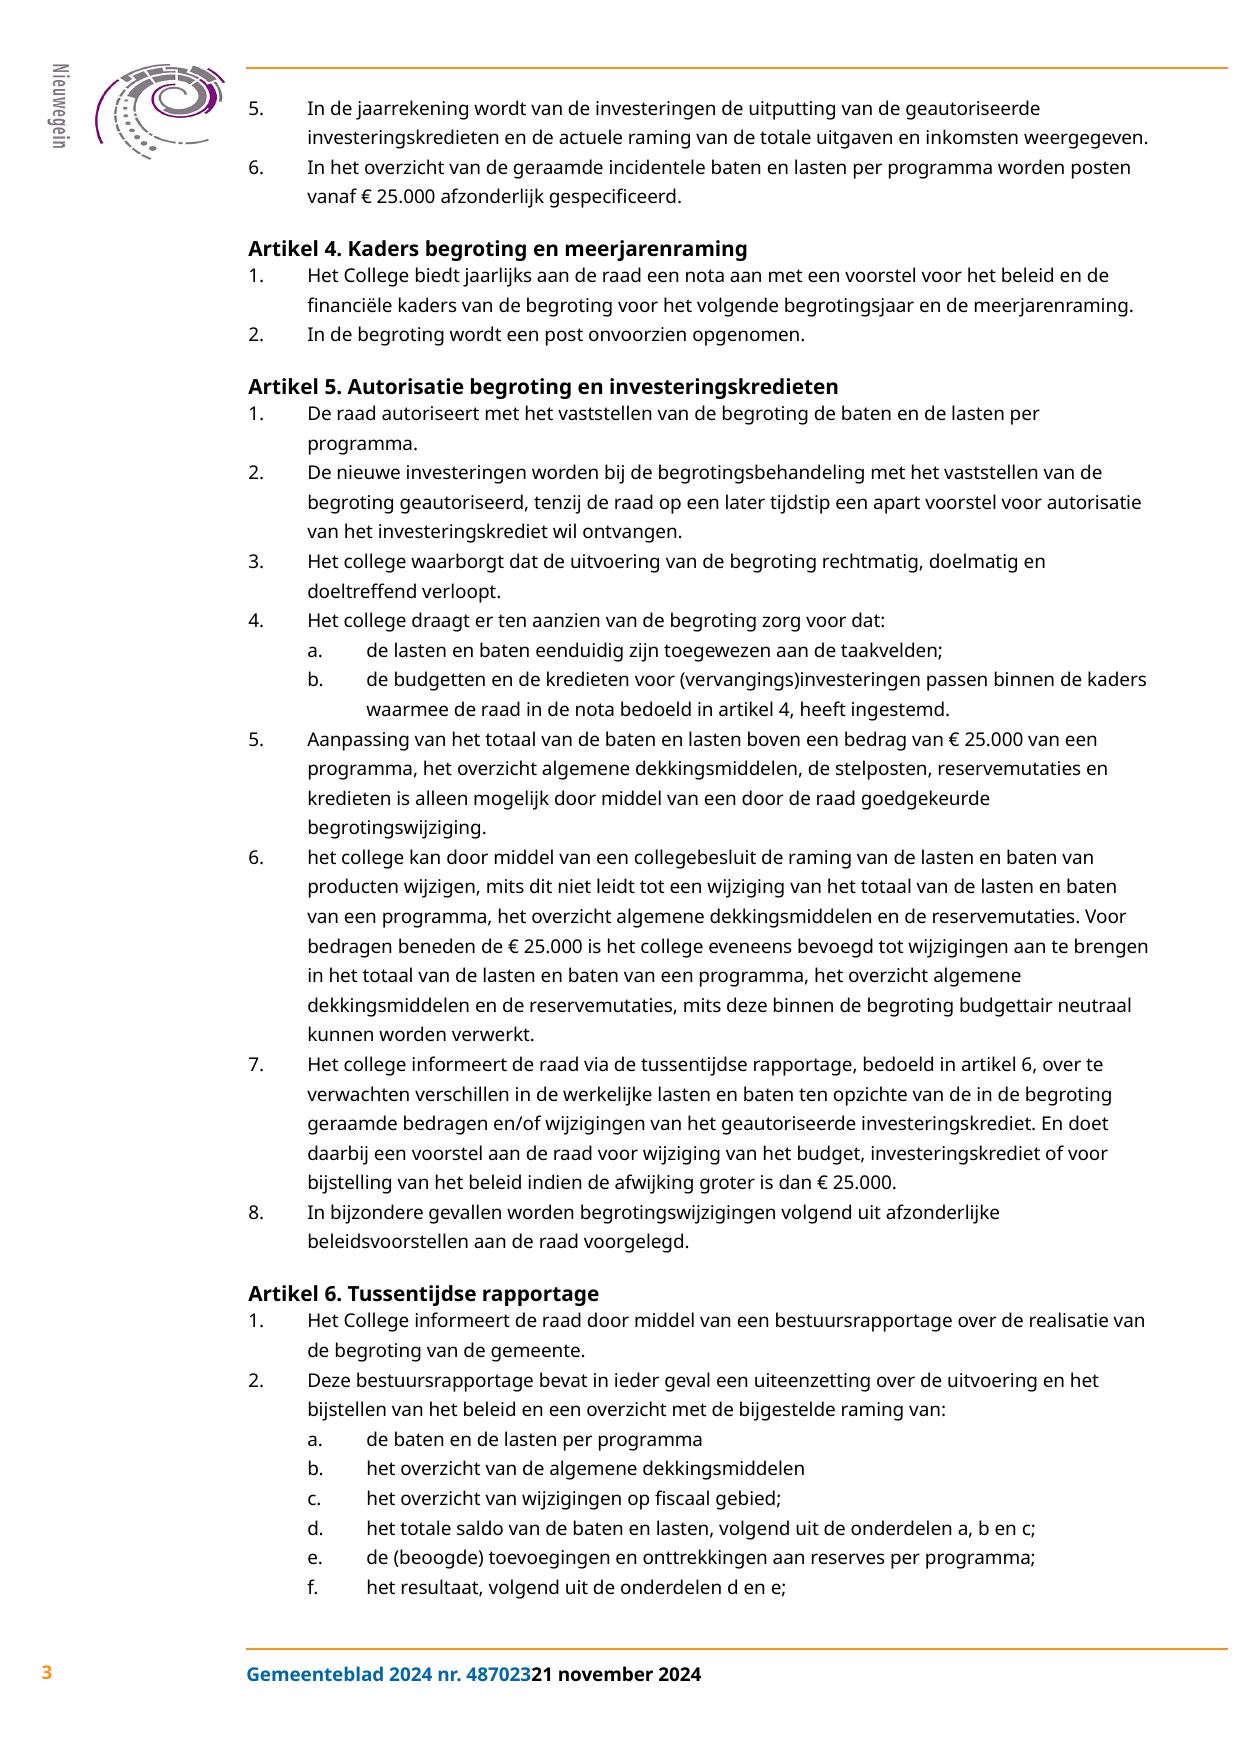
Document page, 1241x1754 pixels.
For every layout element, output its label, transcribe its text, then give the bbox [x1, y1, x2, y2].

list Het college waarborgt dat de uitvoering van de begroting rechtmatig, doelmatig en doeltreffend verloopt. [248, 548, 1152, 604]
list Het college informeert de raad via de tussentijdse rapportage, bedoeld in artikel 6, over te verwachten verschillen in de werkelijke lasten en baten ten opzichte van de in de begroting geraamde bedragen en/of wijzigingen van het geautoriseerde investeringskrediet. En doet daarbij een voorstel aan de raad voor wijziging van het budget, investeringskrediet of voor bijstelling van het beleid indien de afwijking groter is dan € 25.000. [248, 1051, 1152, 1195]
list Deze bestuursrapportage bevat in ieder geval een uiteenzetting over de uitvoering en het bijstellen van het beleid en een overzicht met de bijgestelde raming van: [248, 1367, 1152, 1422]
list In de begroting wordt een post onvoorzien opgenomen. [248, 322, 1152, 347]
list de budgetten en de kredieten voor (vervangings)investeringen passen binnen de kaders waarmee de raad in de nota bedoeld in artikel 4, heeft ingestemd. [307, 667, 1152, 722]
list de (beoogde) toevoegingen en onttrekkingen aan reserves per programma; [307, 1544, 1152, 1570]
picture [41, 47, 231, 172]
list het overzicht van de algemene dekkingsmiddelen [307, 1456, 1152, 1481]
list In bijzondere gevallen worden begrotingswijzigingen volgend uit afzonderlijke beleidsvoorstellen aan de raad voorgelegd. [248, 1199, 1152, 1254]
list de baten en de lasten per programma [307, 1426, 1152, 1452]
text Artikel 6. Tussentijdse rapportage [248, 1279, 1152, 1308]
list het totale saldo van de baten en lasten, volgend uit de onderdelen a, b en c; [307, 1515, 1152, 1540]
text Artikel 4. Kaders begroting en meerjarenraming [248, 234, 1152, 262]
list de lasten en baten eenduidig zijn toegewezen aan de taakvelden; [307, 637, 1152, 663]
list Het College informeert de raad door middel van een bestuursrapportage over de realisatie van de begroting van de gemeente. [248, 1308, 1152, 1363]
list De nieuwe investeringen worden bij de begrotingsbehandeling met het vaststellen van de begroting geautoriseerd, tenzij de raad op een later tijdstip een apart voorstel voor autorisatie van het investeringskrediet wil ontvangen. [248, 459, 1152, 544]
list De raad autoriseert met het vaststellen van de begroting de baten en de lasten per programma. [248, 400, 1152, 456]
list Aanpassing van het totaal van de baten en lasten boven een bedrag van € 25.000 van een programma, het overzicht algemene dekkingsmiddelen, de stelposten, reservemutaties en kredieten is alleen mogelijk door middel van een door de raad goedgekeurde begrotingswijziging. [248, 726, 1152, 840]
list het college kan door middel van een collegebesluit de raming van de lasten en baten van producten wijzigen, mits dit niet leidt tot een wijziging van het totaal van de lasten en baten van een programma, het overzicht algemene dekkingsmiddelen en de reservemutaties. Voor bedragen beneden de € 25.000 is het college eveneens bevoegd tot wijzigingen aan te brengen in het totaal van de lasten en baten van een programma, het overzicht algemene dekkingsmiddelen en de reservemutaties, mits deze binnen de begroting budgettair neutraal kunnen worden verwerkt. [248, 844, 1152, 1047]
list In de jaarrekening wordt van de investeringen de uitputting van de geautoriseerde investeringskredieten en de actuele raming van de totale uitgaven en inkomsten weergegeven. [248, 95, 1152, 150]
list In het overzicht van de geraamde incidentele baten en lasten per programma worden posten vanaf € 25.000 afzonderlijk gespecificeerd. [248, 154, 1152, 209]
text Artikel 5. Autorisatie begroting en investeringskredieten [248, 372, 1152, 400]
list Het College biedt jaarlijks aan de raad een nota aan met een voorstel voor het beleid en de financiële kaders van de begroting voor het volgende begrotingsjaar en de meerjarenraming. [248, 262, 1152, 318]
list het overzicht van wijzigingen op fiscaal gebied; [307, 1485, 1152, 1511]
list het resultaat, volgend uit de onderdelen d en e; [307, 1574, 1152, 1599]
list Het college draagt er ten aanzien van de begroting zorg voor dat: [248, 607, 1152, 633]
